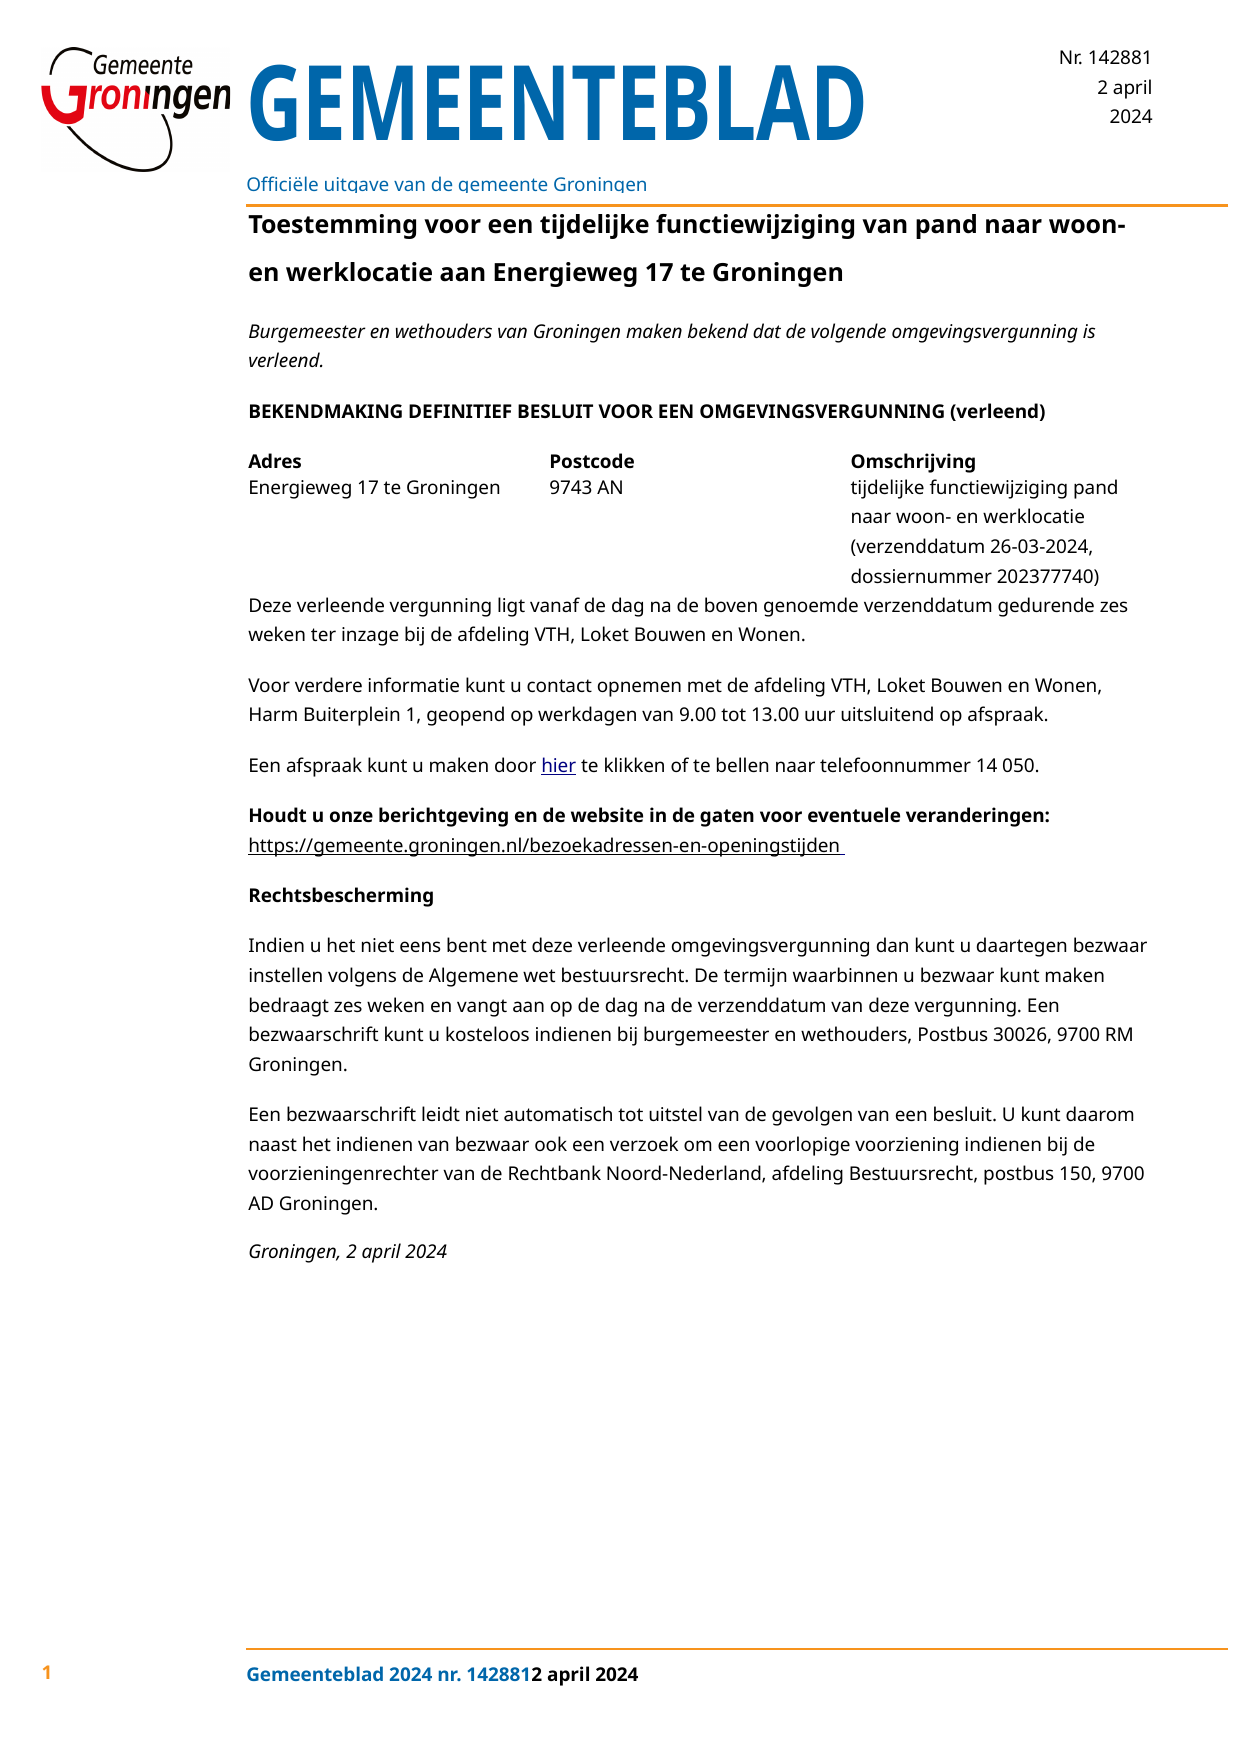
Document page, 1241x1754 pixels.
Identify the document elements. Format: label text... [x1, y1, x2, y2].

text Indien u het niet eens bent met deze verleende omgevingsvergunning dan kunt u daartegen bezwaar instellen volgens de Algemene wet bestuursrecht. De termijn waarbinnen u bezwaar kunt maken bedraagt zes weken en vangt aan op de dag na de verzenddatum van deze vergunning. Een bezwaarschrift kunt u kosteloos indienen bij burgemeester en wethouders, Postbus 30026, 9700 RM Groningen. [248, 933, 1152, 1077]
text BEKENDMAKING DEFINITIEF BESLUIT VOOR EEN OMGEVINGSVERGUNNING (verleend) [248, 398, 1152, 424]
text Een afspraak kunt u maken door hier te klikken of te bellen naar telefoonnummer 14 050. [248, 752, 1152, 778]
text Deze verleende vergunning ligt vanaf de dag na de boven genoemde verzenddatum gedurende zes weken ter inzage bij de afdeling VTH, Loket Bouwen en Wonen. [248, 592, 1152, 647]
text Rechtsbescherming [248, 882, 1152, 908]
table_header Adres [248, 449, 549, 474]
text Voor verdere informatie kunt u contact opnemen met de afdeling VTH, Loket Bouwen en Wonen, Harm Buiterplein 1, geopend op werkdagen van 9.00 tot 13.00 uur uitsluitend op afspraak. [248, 672, 1152, 727]
table_header Omschrijving [850, 449, 1152, 474]
text Toestemming voor een tijdelijke functiewijziging van pand naar woon- en werklocatie aan Energieweg 17 te Groningen [248, 207, 1152, 288]
table_cell tijdelijke functiewijziging pand naar woon- en werklocatie (verzenddatum 26-03-2024, dossiernummer 202377740) [850, 474, 1152, 589]
table_cell 9743 AN [549, 474, 850, 589]
table_cell Energieweg 17 te Groningen [248, 474, 549, 589]
text Houdt u onze berichtgeving en de website in de gaten voor eventuele veranderingen: https://gemeente.groningen.nl/bezoekadressen-en-openingstijden [248, 802, 1152, 858]
text Groningen, 2 april 2024 [248, 1238, 1152, 1264]
text Burgemeester en wethouders van Groningen maken bekend dat de volgende omgevingsvergunning is verleend. [248, 318, 1152, 373]
picture [41, 47, 231, 172]
table_header Postcode [549, 449, 850, 474]
text Een bezwaarschrift leidt niet automatisch tot uitstel van de gevolgen van een besluit. U kunt daarom naast het indienen van bezwaar ook een verzoek om een voorlopige voorziening indienen bij de voorzieningenrechter van de Rechtbank Noord-Nederland, afdeling Bestuursrecht, postbus 150, 9700 AD Groningen. [248, 1101, 1152, 1216]
